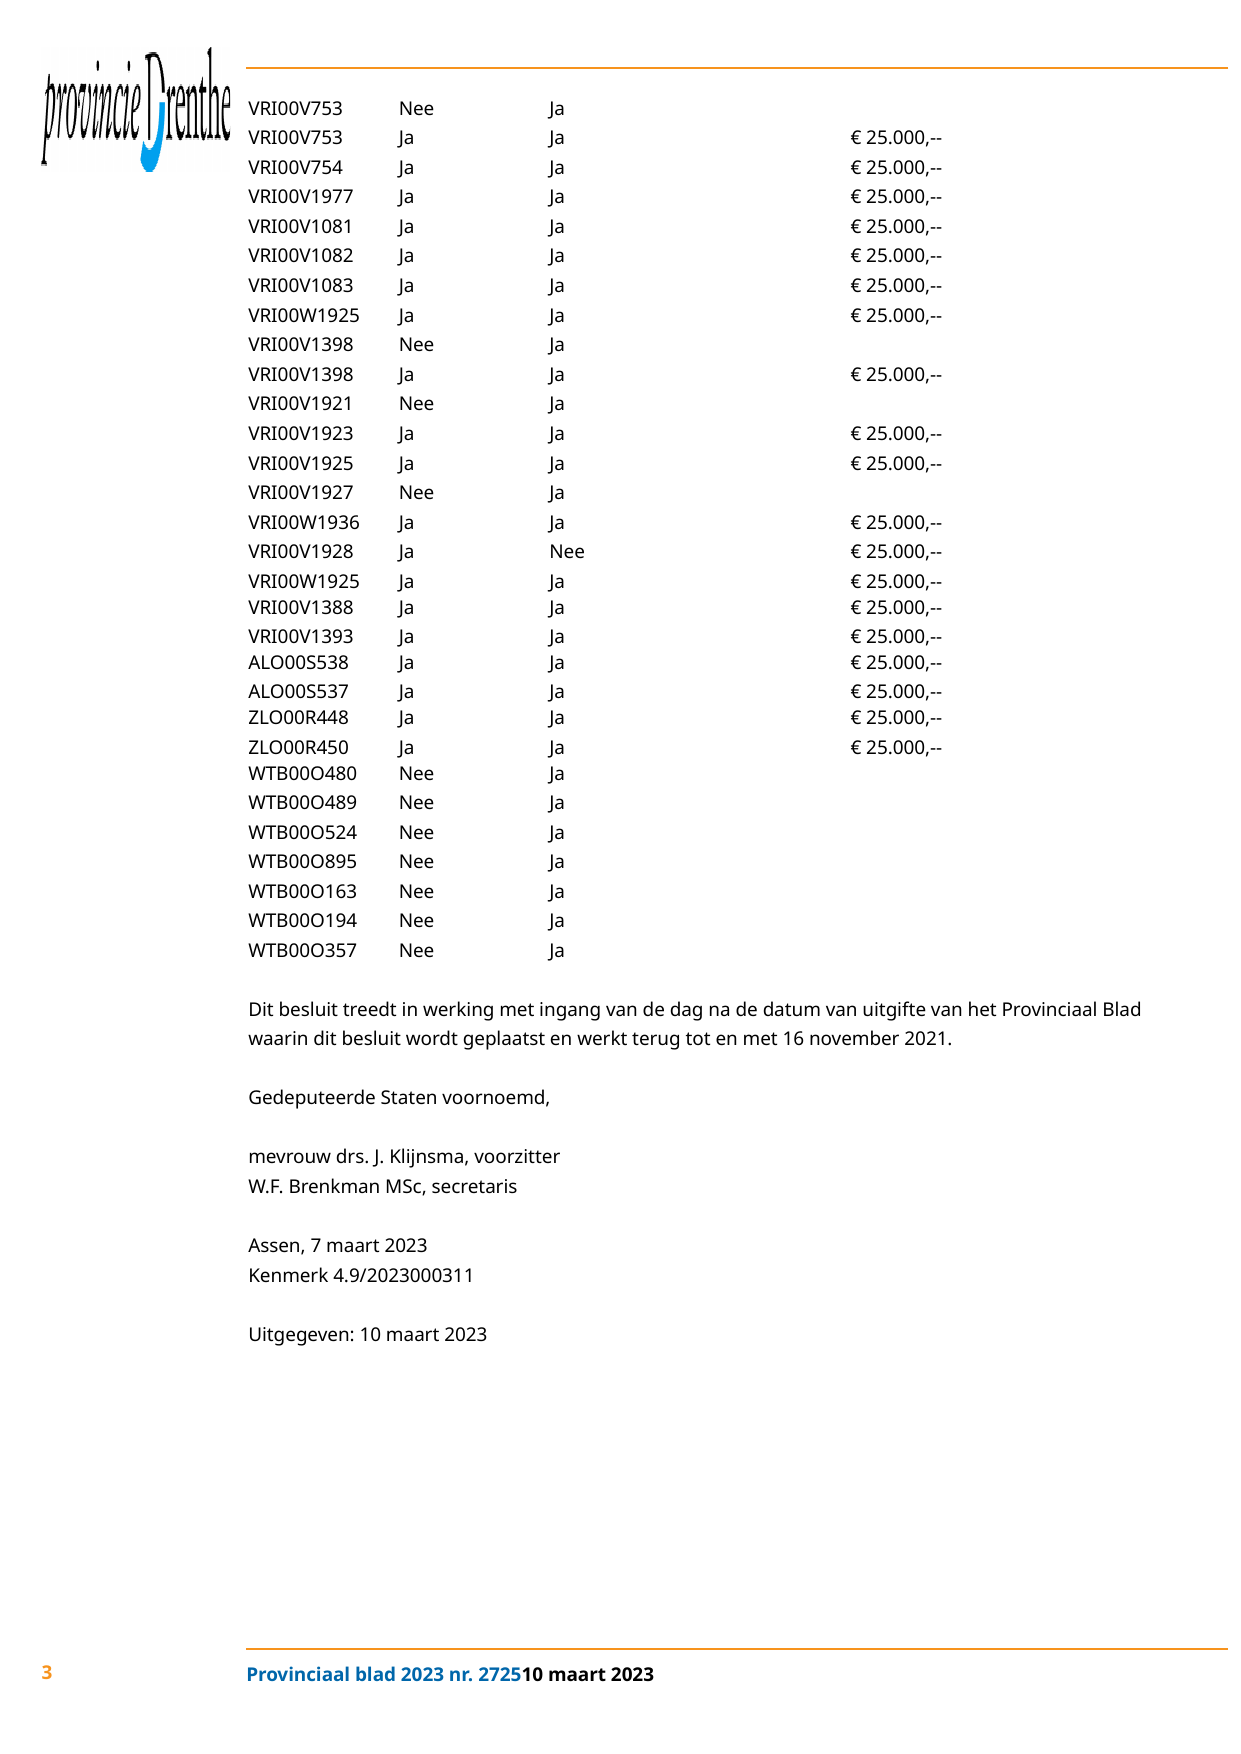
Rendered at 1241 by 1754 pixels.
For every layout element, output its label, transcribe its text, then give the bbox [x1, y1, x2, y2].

table_cell VRI00V1388 VRI00V1393 [248, 594, 398, 649]
table_cell ALO00S538 ALO00S537 [248, 649, 398, 704]
table_cell VRI00V753 VRI00V753 VRI00V754 VRI00V1977 VRI00V1081 VRI00V1082 VRI00V1083 VRI00W1925 VRI00V1398 VRI00V1398 VRI00V1921 VRI00V1923 VRI00V1925 VRI00V1927 VRI00W1936 VRI00V1928 VRI00W1925 [248, 95, 398, 594]
table_cell Ja Ja [399, 649, 549, 704]
text Uitgegeven: 10 maart 2023 [248, 1321, 1152, 1347]
table_cell Ja Ja Ja Ja Ja Ja Ja [549, 760, 850, 963]
table_cell € 25.000,-- € 25.000,-- [850, 705, 1152, 760]
table_cell ZLO00R448 ZLO00R450 [248, 705, 398, 760]
table_cell Ja Ja [549, 649, 850, 704]
table_cell € 25.000,-- € 25.000,-- € 25.000,-- € 25.000,-- € 25.000,-- € 25.000,-- € 25.000,-- € 25.000,-- € 25.000,-- € 25.000,-- € 25.000,-- € 25.000,-- € 25.000,-- [850, 95, 1152, 594]
picture [41, 47, 231, 172]
table_cell € 25.000,-- € 25.000,-- [850, 649, 1152, 704]
text Assen, 7 maart 2023 [248, 1232, 1152, 1258]
table_cell Ja Ja [549, 705, 850, 760]
text Dit besluit treedt in werking met ingang van de dag na de datum van uitgifte van het Provinciaal Blad waarin dit besluit wordt geplaatst en werkt terug tot en met 16 november 2021. [248, 996, 1152, 1051]
text Gedeputeerde Staten voornoemd, [248, 1084, 1152, 1110]
table_cell Nee Nee Nee Nee Nee Nee Nee [399, 760, 549, 963]
table_cell [850, 760, 1152, 963]
text Kenmerk 4.9/2023000311 [248, 1262, 1152, 1288]
table_cell Ja Ja [399, 594, 549, 649]
table_cell € 25.000,-- € 25.000,-- [850, 594, 1152, 649]
table_cell Ja Ja [549, 594, 850, 649]
text W.F. Brenkman MSc, secretaris [248, 1173, 1152, 1199]
table_cell Ja Ja Ja Ja Ja Ja Ja Ja Ja Ja Ja Ja Ja Ja Ja Nee Ja [549, 95, 850, 594]
table_cell Ja Ja [399, 705, 549, 760]
table_cell WTB00O480 WTB00O489 WTB00O524 WTB00O895 WTB00O163 WTB00O194 WTB00O357 [248, 760, 398, 963]
table_cell Nee Ja Ja Ja Ja Ja Ja Ja Nee Ja Nee Ja Ja Nee Ja Ja Ja [399, 95, 549, 594]
text mevrouw drs. J. Klijnsma, voorzitter [248, 1144, 1152, 1169]
